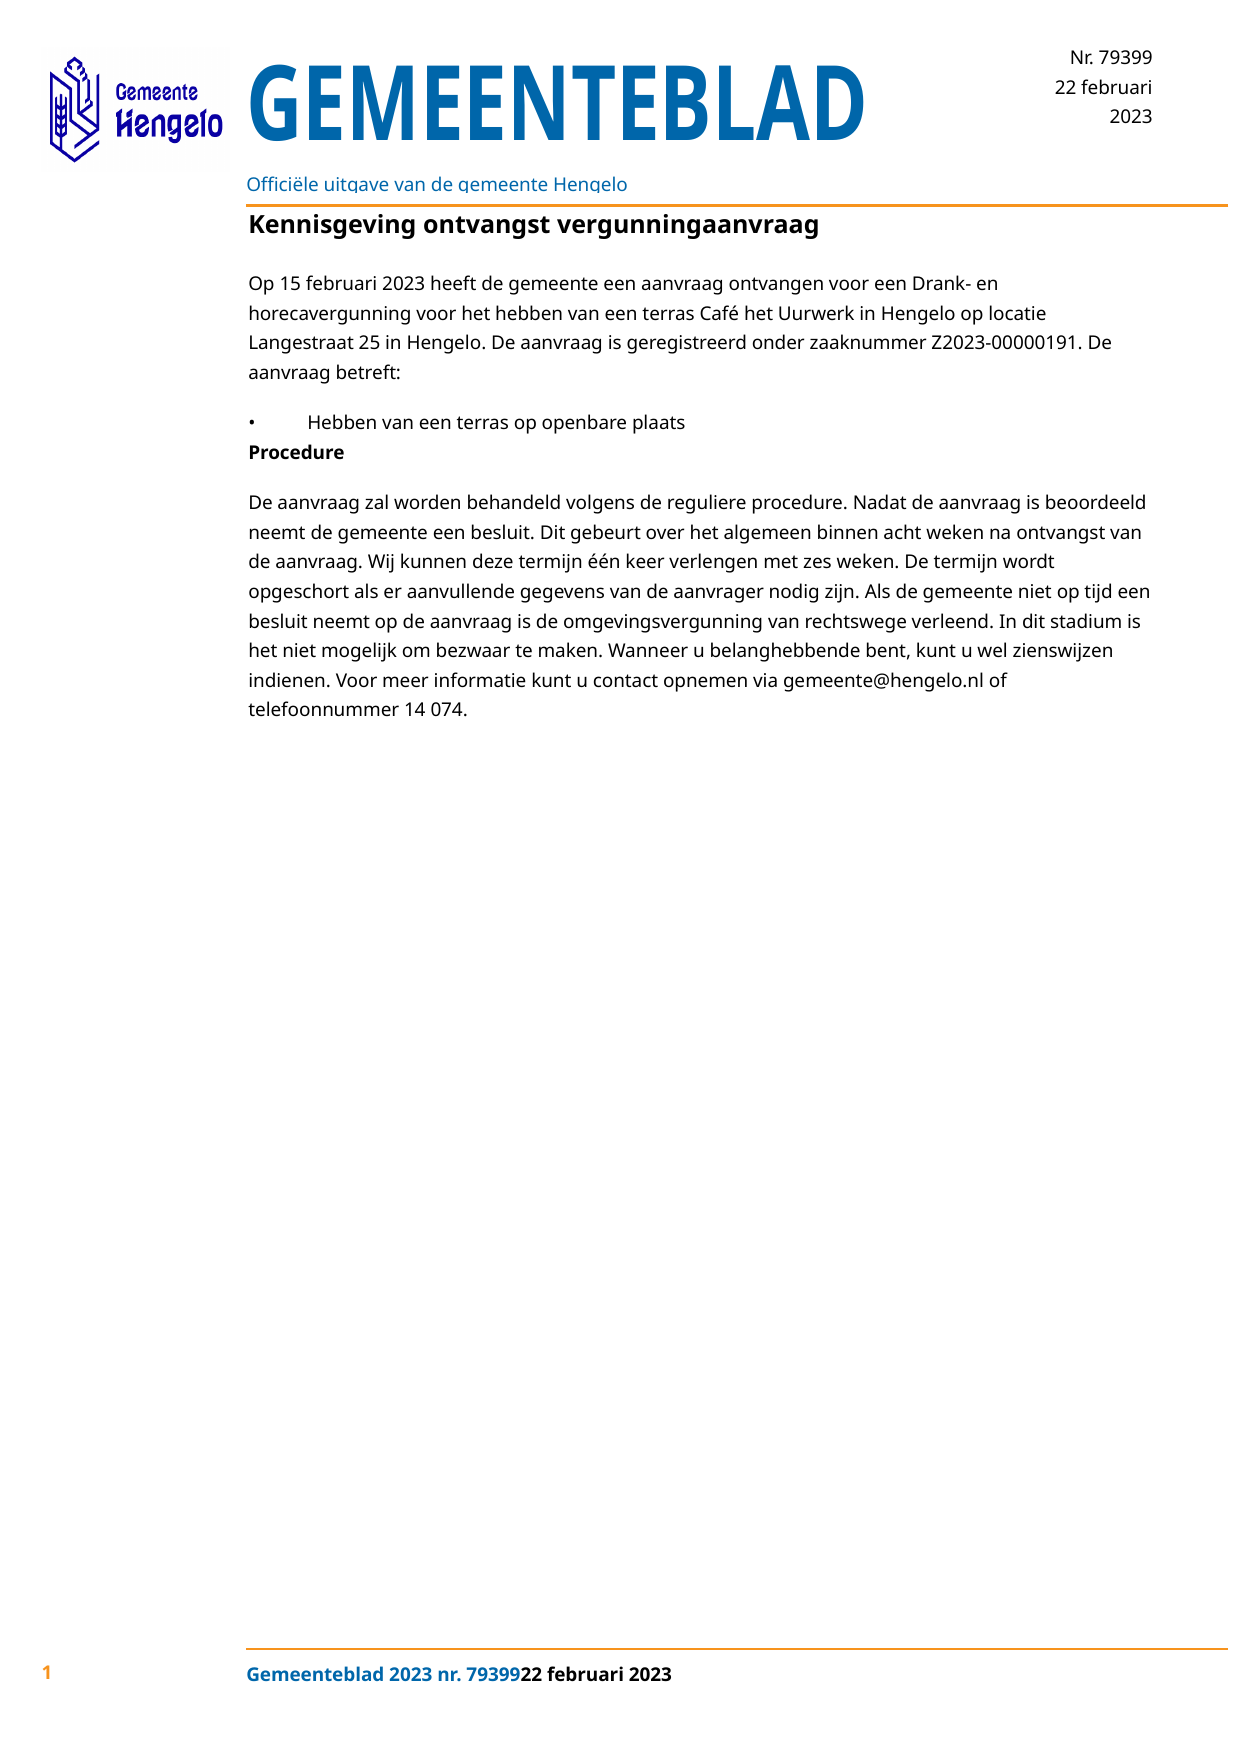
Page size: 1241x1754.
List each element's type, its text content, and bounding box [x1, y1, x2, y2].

text Procedure [248, 439, 1152, 465]
text Kennisgeving ontvangst vergunningaanvraag [248, 207, 1152, 241]
picture [41, 47, 231, 172]
text Op 15 februari 2023 heeft de gemeente een aanvraag ontvangen voor een Drank- en horecavergunning voor het hebben van een terras Café het Uurwerk in Hengelo op locatie Langestraat 25 in Hengelo. De aanvraag is geregistreerd onder zaaknummer Z2023-00000191. De aanvraag betreft: [248, 270, 1152, 385]
text De aanvraag zal worden behandeld volgens de reguliere procedure. Nadat de aanvraag is beoordeeld neemt de gemeente een besluit. Dit gebeurt over het algemeen binnen acht weken na ontvangst van de aanvraag. Wij kunnen deze termijn één keer verlengen met zes weken. De termijn wordt opgeschort als er aanvullende gegevens van de aanvrager nodig zijn. Als de gemeente niet op tijd een besluit neemt op de aanvraag is de omgevingsvergunning van rechtswege verleend. In dit stadium is het niet mogelijk om bezwaar te maken. Wanneer u belanghebbende bent, kunt u wel zienswijzen indienen. Voor meer informatie kunt u contact opnemen via gemeente@hengelo.nl of telefoonnummer 14 074. [248, 489, 1152, 722]
list Hebben van een terras op openbare plaats [248, 409, 1152, 435]
